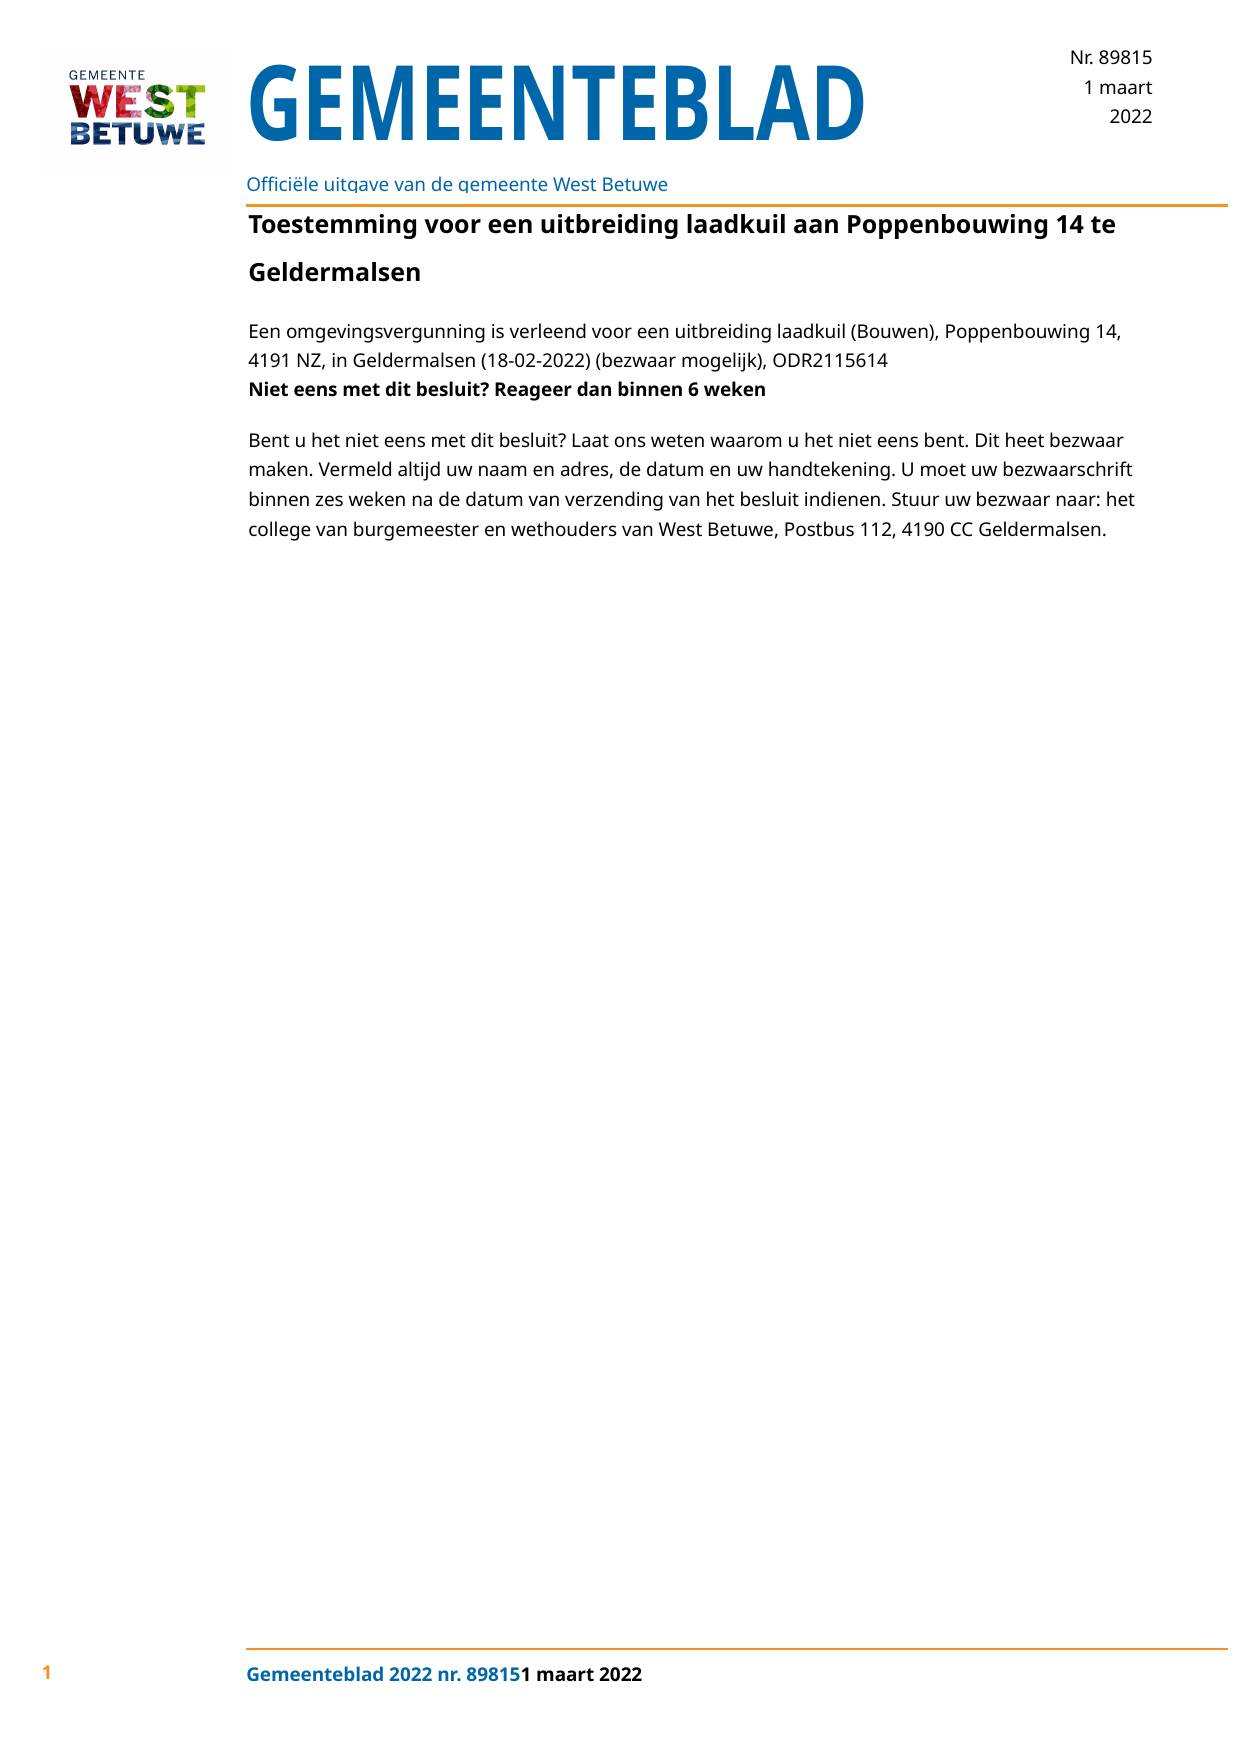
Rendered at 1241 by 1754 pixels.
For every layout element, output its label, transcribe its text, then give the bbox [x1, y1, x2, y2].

text Bent u het niet eens met dit besluit? Laat ons weten waarom u het niet eens bent. Dit heet bezwaar maken. Vermeld altijd uw naam en adres, de datum en uw handtekening. U moet uw bezwaarschrift binnen zes weken na de datum van verzending van het besluit indienen. Stuur uw bezwaar naar: het college van burgemeester en wethouders van West Betuwe, Postbus 112, 4190 CC Geldermalsen. [248, 427, 1152, 541]
text Toestemming voor een uitbreiding laadkuil aan Poppenbouwing 14 te Geldermalsen [248, 207, 1152, 288]
picture [41, 47, 231, 172]
table_header Een omgevingsvergunning is verleend voor een uitbreiding laadkuil (Bouwen), Poppenbouwing 14, 4191 NZ, in Geldermalsen (18-02-2022) (bezwaar mogelijk), ODR2115614 [248, 318, 1152, 373]
text Niet eens met dit besluit? Reageer dan binnen 6 weken [248, 377, 1152, 402]
